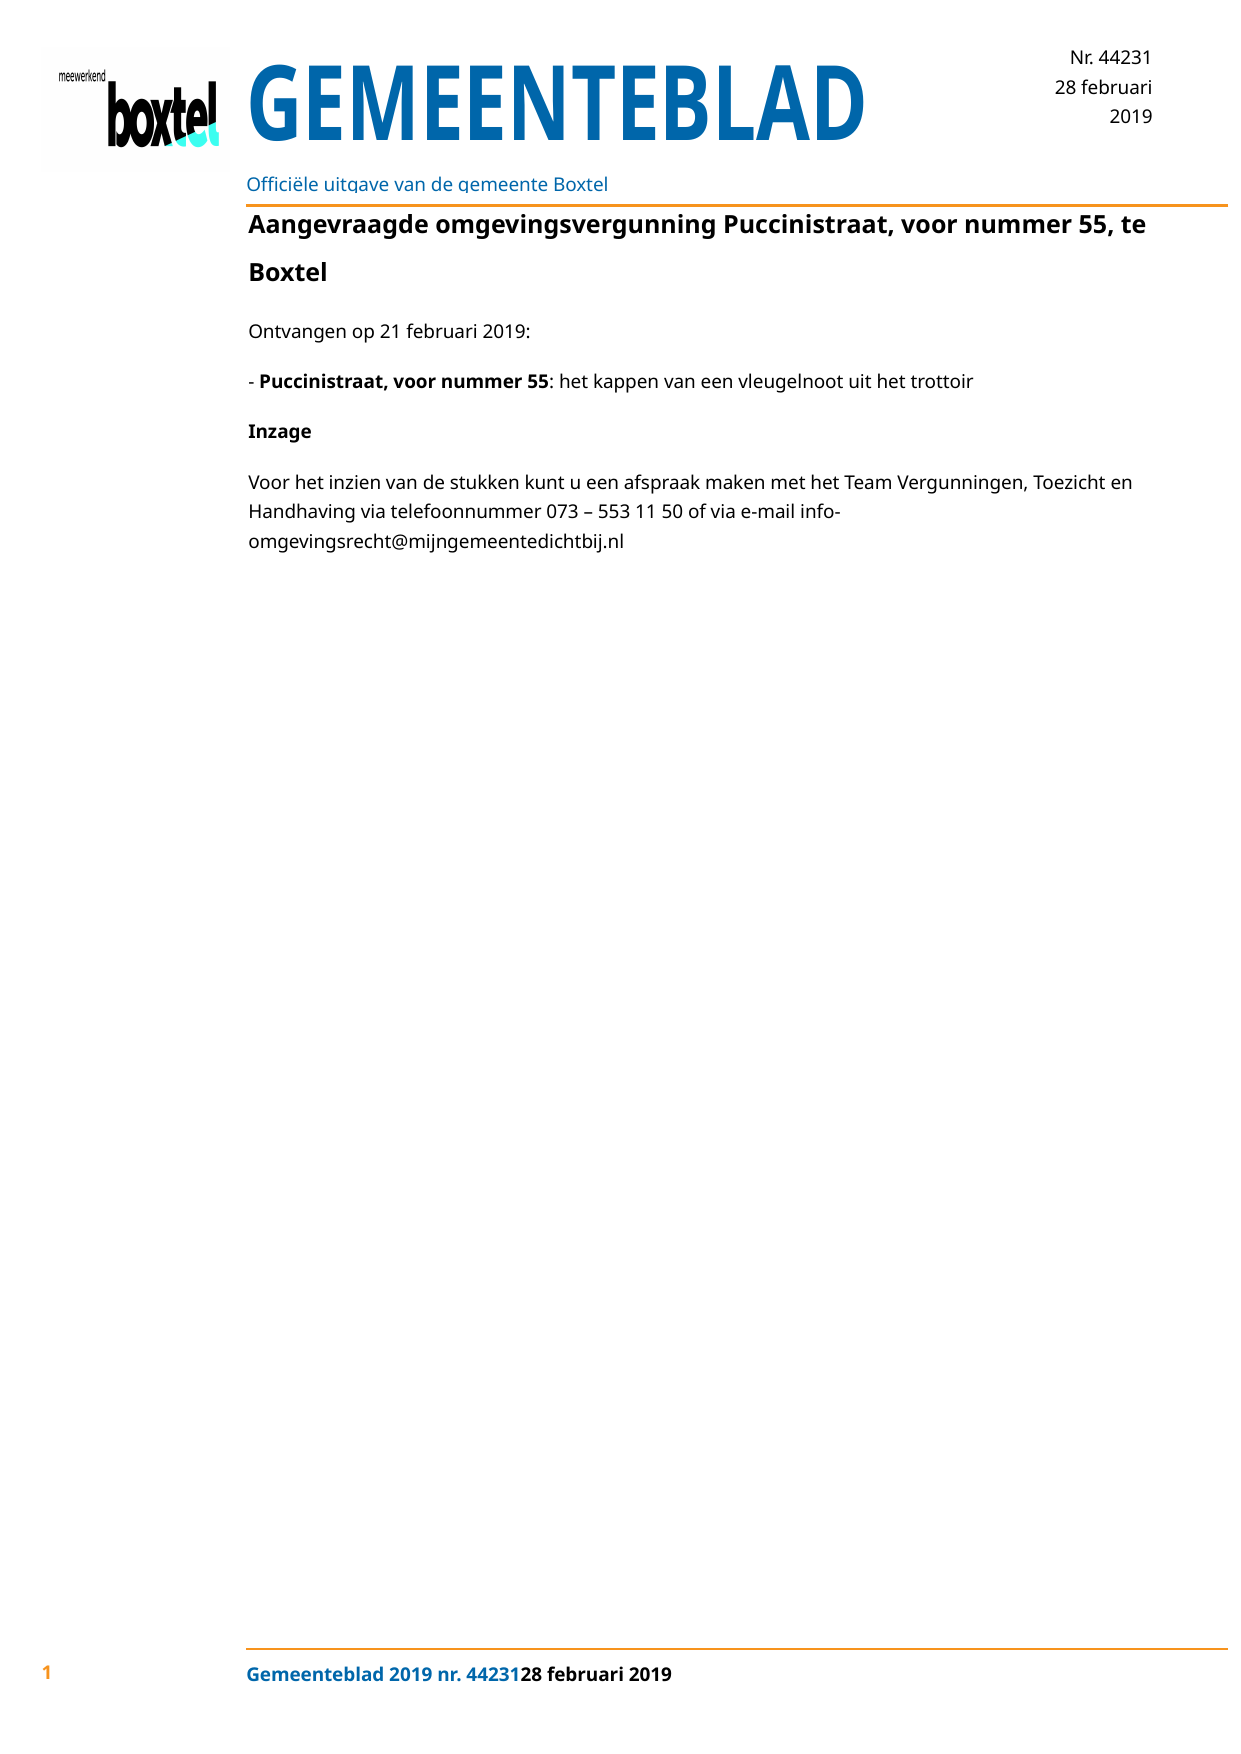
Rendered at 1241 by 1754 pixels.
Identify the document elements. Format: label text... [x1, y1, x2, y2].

picture [41, 47, 231, 172]
text Aangevraagde omgevingsvergunning Puccinistraat, voor nummer 55, te Boxtel [248, 207, 1152, 288]
text Voor het inzien van de stukken kunt u een afspraak maken met het Team Vergunningen, Toezicht en Handhaving via telefoonnummer 073 – 553 11 50 of via e-mail info-omgevingsrecht@mijngemeentedichtbij.nl [248, 469, 1152, 554]
text Inzage [248, 419, 1152, 444]
text Ontvangen op 21 februari 2019: [248, 318, 1152, 344]
text - Puccinistraat, voor nummer 55: het kappen van een vleugelnoot uit het trottoir [248, 368, 1152, 394]
